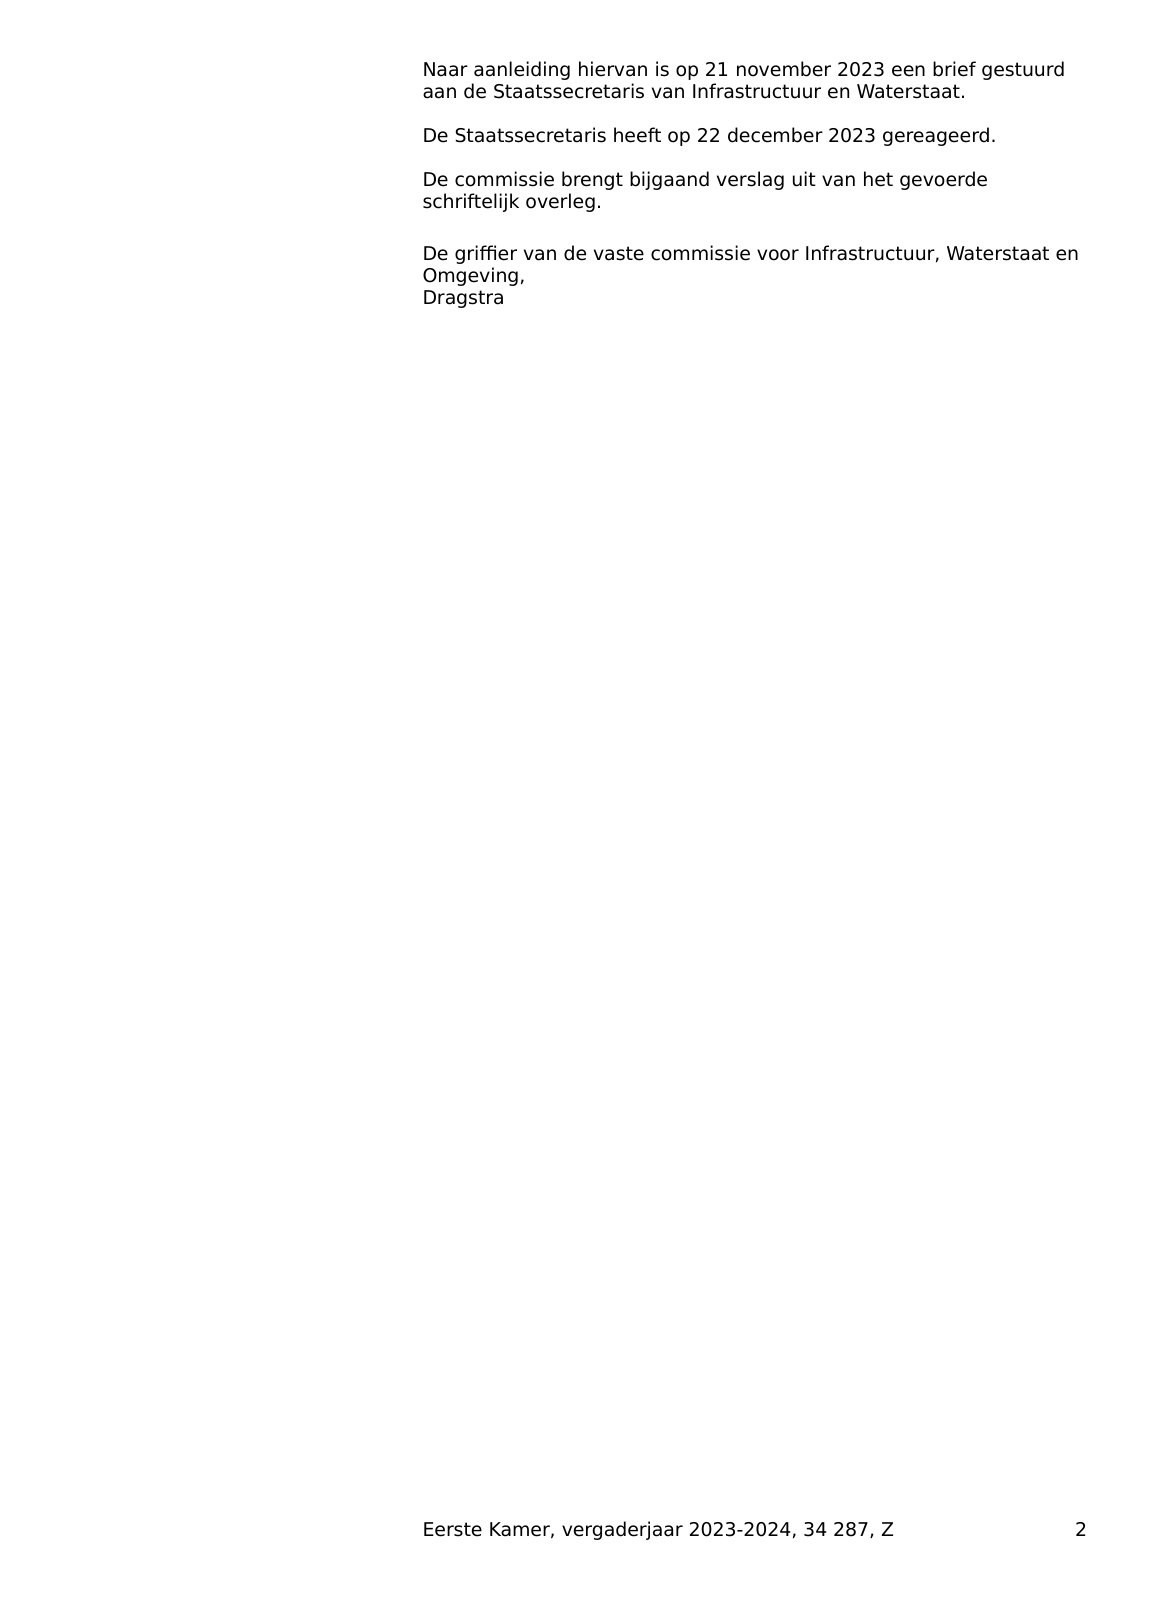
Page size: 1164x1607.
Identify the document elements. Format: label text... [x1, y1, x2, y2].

text De griffier van de vaste commissie voor Infrastructuur, Waterstaat en Omgeving, Dragstra [422, 243, 1087, 309]
text Naar aanleiding hiervan is op 21 november 2023 een brief gestuurd aan de Staatssecretaris van Infrastructuur en Waterstaat. [422, 59, 1087, 103]
text De commissie brengt bijgaand verslag uit van het gevoerde schriftelijk overleg. [422, 169, 1087, 213]
text De Staatssecretaris heeft op 22 december 2023 gereageerd. [422, 125, 1087, 147]
